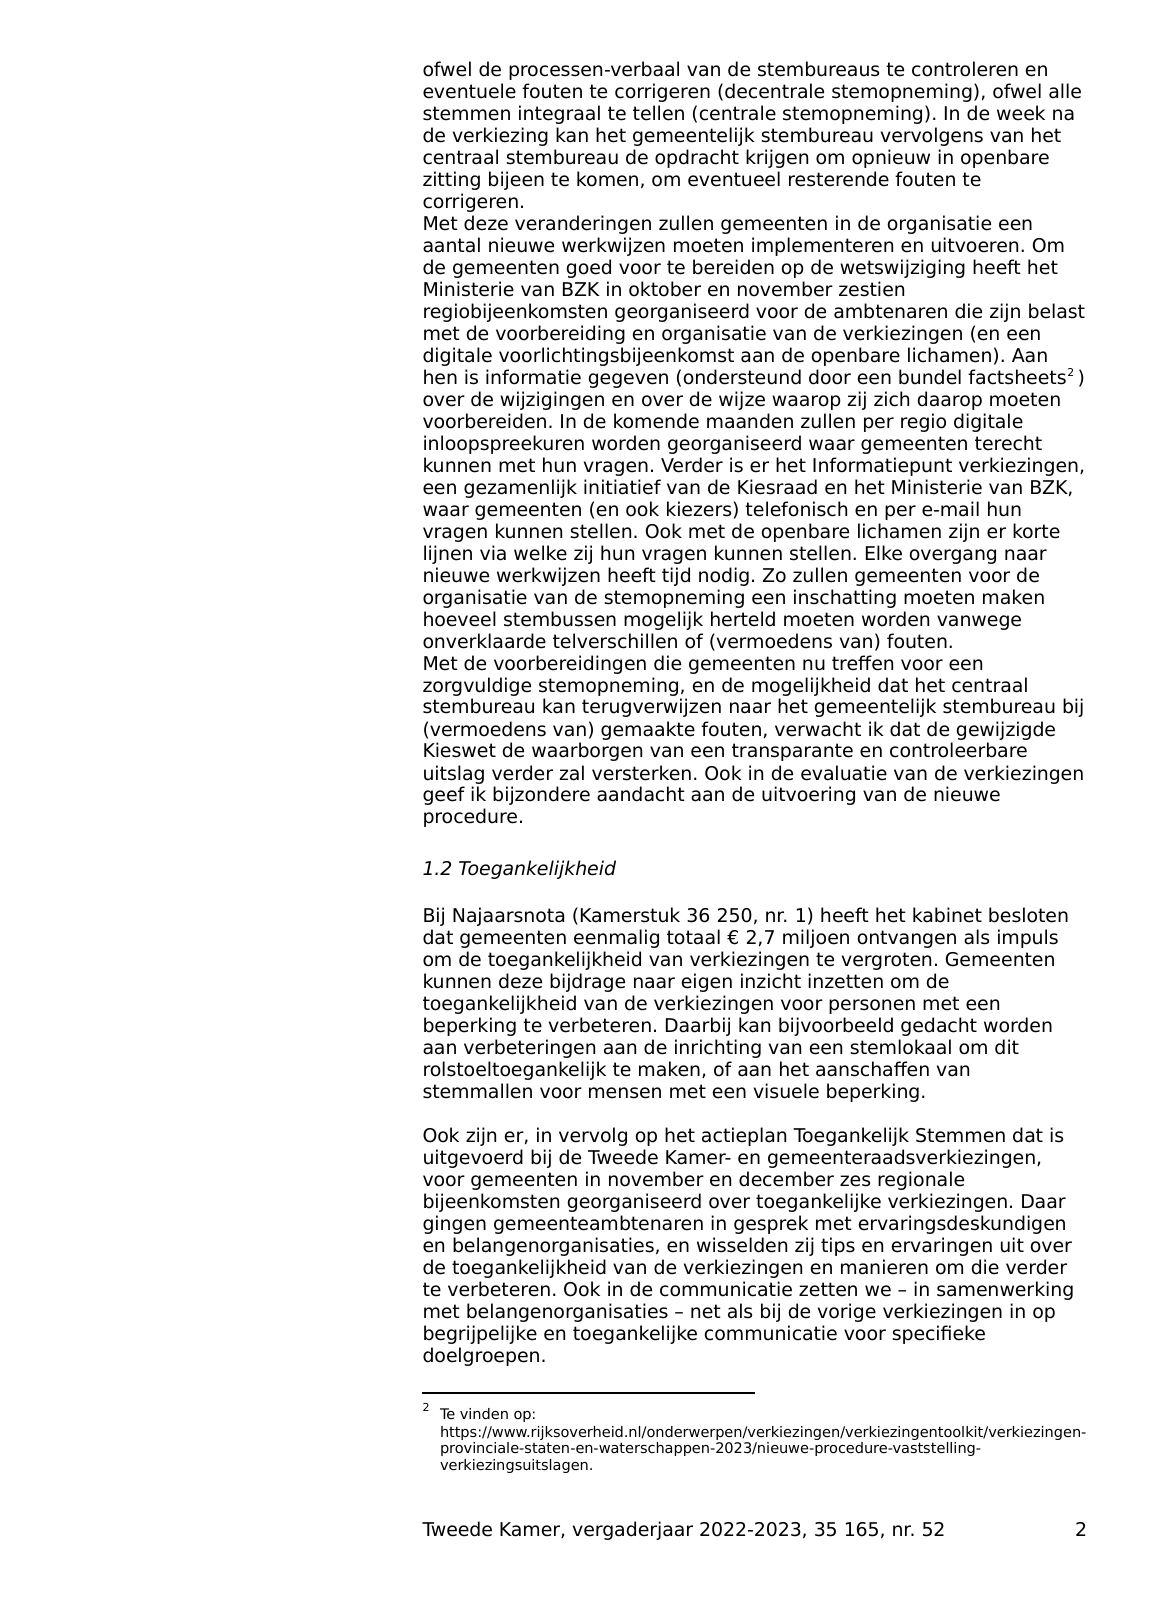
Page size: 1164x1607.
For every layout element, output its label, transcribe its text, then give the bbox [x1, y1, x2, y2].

text Met de voorbereidingen die gemeenten nu treffen voor een zorgvuldige stemopneming, en de mogelijkheid dat het centraal stembureau kan terugverwijzen naar het gemeentelijk stembureau bij (vermoedens van) gemaakte fouten, verwacht ik dat de gewijzigde Kieswet de waarborgen van een transparante en controleerbare uitslag verder zal versterken. Ook in de evaluatie van de verkiezingen geef ik bijzondere aandacht aan de uitvoering van de nieuwe procedure. [422, 652, 1087, 828]
subtitle 1.2 Toegankelijkheid [422, 858, 1087, 880]
text Ook zijn er, in vervolg op het actieplan Toegankelijk Stemmen dat is uitgevoerd bij de Tweede Kamer- en gemeenteraadsverkiezingen, voor gemeenten in november en december zes regionale bijeenkomsten georganiseerd over toegankelijke verkiezingen. Daar gingen gemeenteambtenaren in gesprek met ervaringsdeskundigen en belangenorganisaties, en wisselden zij tips en ervaringen uit over de toegankelijkheid van de verkiezingen en manieren om die verder te verbeteren. Ook in de communicatie zetten we – in samenwerking met belangenorganisaties – net als bij de vorige verkiezingen in op begrijpelijke en toegankelijke communicatie voor specifieke doelgroepen. [422, 1125, 1087, 1367]
text ofwel de processen-verbaal van de stembureaus te controleren en eventuele fouten te corrigeren (decentrale stemopneming), ofwel alle stemmen integraal te tellen (centrale stemopneming). In de week na de verkiezing kan het gemeentelijk stembureau vervolgens van het centraal stembureau de opdracht krijgen om opnieuw in openbare zitting bijeen te komen, om eventueel resterende fouten te corrigeren. [422, 59, 1087, 213]
text Te vinden op: https://www.rijksoverheid.nl/onderwerpen/verkiezingen/verkiezingentoolkit/verkiezingen-provinciale-staten-en-waterschappen-2023/nieuwe-procedure-vaststelling-verkiezingsuitslagen. [422, 1402, 1087, 1474]
text Bij Najaarsnota (Kamerstuk 36 250, nr. 1) heeft het kabinet besloten dat gemeenten eenmalig totaal € 2,7 miljoen ontvangen als impuls om de toegankelijkheid van verkiezingen te vergroten. Gemeenten kunnen deze bijdrage naar eigen inzicht inzetten om de toegankelijkheid van de verkiezingen voor personen met een beperking te verbeteren. Daarbij kan bijvoorbeeld gedacht worden aan verbeteringen aan de inrichting van een stemlokaal om dit rolstoeltoegankelijk te maken, of aan het aanschaffen van stemmallen voor mensen met een visuele beperking. [422, 905, 1087, 1103]
text Met deze veranderingen zullen gemeenten in de organisatie een aantal nieuwe werkwijzen moeten implementeren en uitvoeren. Om de gemeenten goed voor te bereiden op de wetswijziging heeft het Ministerie van BZK in oktober en november zestien regiobijeenkomsten georganiseerd voor de ambtenaren die zijn belast met de voorbereiding en organisatie van de verkiezingen (en een digitale voorlichtingsbijeenkomst aan de openbare lichamen). Aan hen is informatie gegeven (ondersteund door een bundel factsheets) over de wijzigingen en over de wijze waarop zij zich daarop moeten voorbereiden. In de komende maanden zullen per regio digitale inloopspreekuren worden georganiseerd waar gemeenten terecht kunnen met hun vragen. Verder is er het Informatiepunt verkiezingen, een gezamenlijk initiatief van de Kiesraad en het Ministerie van BZK, waar gemeenten (en ook kiezers) telefonisch en per e-mail hun vragen kunnen stellen. Ook met de openbare lichamen zijn er korte lijnen via welke zij hun vragen kunnen stellen. Elke overgang naar nieuwe werkwijzen heeft tijd nodig. Zo zullen gemeenten voor de organisatie van de stemopneming een inschatting moeten maken hoeveel stembussen mogelijk herteld moeten worden vanwege onverklaarde telverschillen of (vermoedens van) fouten. [422, 213, 1087, 652]
